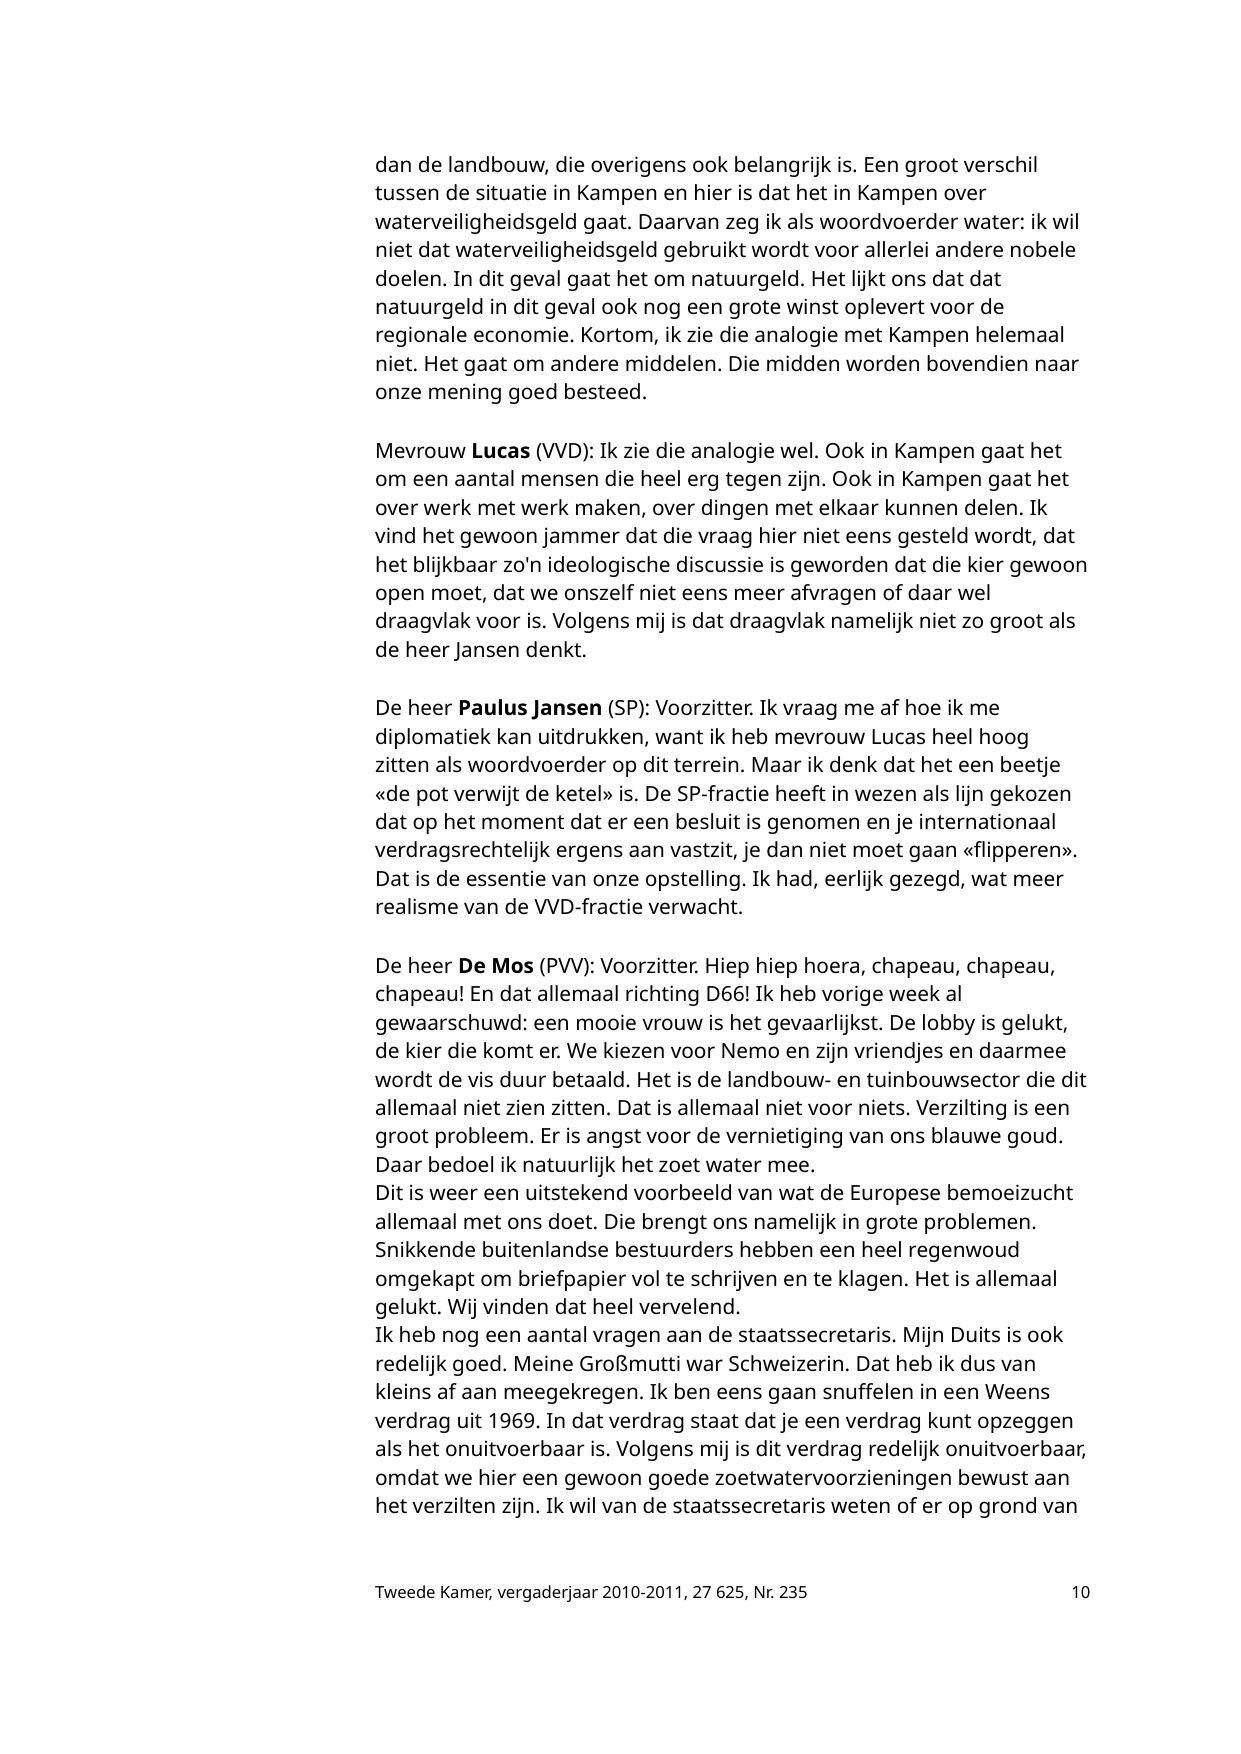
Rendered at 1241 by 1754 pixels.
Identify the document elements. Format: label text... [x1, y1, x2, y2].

text Mevrouw Lucas (VVD): Ik zie die analogie wel. Ook in Kampen gaat het om een aantal mensen die heel erg tegen zijn. Ook in Kampen gaat het over werk met werk maken, over dingen met elkaar kunnen delen. Ik vind het gewoon jammer dat die vraag hier niet eens gesteld wordt, dat het blijkbaar zo'n ideologische discussie is geworden dat die kier gewoon open moet, dat we onszelf niet eens meer afvragen of daar wel draagvlak voor is. Volgens mij is dat draagvlak namelijk niet zo groot als de heer Jansen denkt. [375, 436, 1090, 663]
text dan de landbouw, die overigens ook belangrijk is. Een groot verschil tussen de situatie in Kampen en hier is dat het in Kampen over waterveiligheidsgeld gaat. Daarvan zeg ik als woordvoerder water: ik wil niet dat waterveiligheidsgeld gebruikt wordt voor allerlei andere nobele doelen. In dit geval gaat het om natuurgeld. Het lijkt ons dat dat natuurgeld in dit geval ook nog een grote winst oplevert voor de regionale economie. Kortom, ik zie die analogie met Kampen helemaal niet. Het gaat om andere middelen. Die midden worden bovendien naar onze mening goed besteed. [375, 150, 1090, 406]
text De heer Paulus Jansen (SP): Voorzitter. Ik vraag me af hoe ik me diplomatiek kan uitdrukken, want ik heb mevrouw Lucas heel hoog zitten als woordvoerder op dit terrein. Maar ik denk dat het een beetje «de pot verwijt de ketel» is. De SP-fractie heeft in wezen als lijn gekozen dat op het moment dat er een besluit is genomen en je internationaal verdragsrechtelijk ergens aan vastzit, je dan niet moet gaan «flipperen». Dat is de essentie van onze opstelling. Ik had, eerlijk gezegd, wat meer realisme van de VVD-fractie verwacht. [375, 693, 1090, 921]
text De heer De Mos (PVV): Voorzitter. Hiep hiep hoera, chapeau, chapeau, chapeau! En dat allemaal richting D66! Ik heb vorige week al gewaarschuwd: een mooie vrouw is het gevaarlijkst. De lobby is gelukt, de kier die komt er. We kiezen voor Nemo en zijn vriendjes en daarmee wordt de vis duur betaald. Het is de landbouw- en tuinbouwsector die dit allemaal niet zien zitten. Dat is allemaal niet voor niets. Verzilting is een groot probleem. Er is angst voor de vernietiging van ons blauwe goud. Daar bedoel ik natuurlijk het zoet water mee. [375, 951, 1090, 1178]
text Ik heb nog een aantal vragen aan de staatssecretaris. Mijn Duits is ook redelijk goed. Meine Großmutti war Schweizerin. Dat heb ik dus van kleins af aan meegekregen. Ik ben eens gaan snuffelen in een Weens verdrag uit 1969. In dat verdrag staat dat je een verdrag kunt opzeggen als het onuitvoerbaar is. Volgens mij is dit verdrag redelijk onuitvoerbaar, omdat we hier een gewoon goede zoetwatervoorzieningen bewust aan het verzilten zijn. Ik wil van de staatssecretaris weten of er op grond van [375, 1321, 1090, 1520]
text Dit is weer een uitstekend voorbeeld van wat de Europese bemoeizucht allemaal met ons doet. Die brengt ons namelijk in grote problemen. Snikkende buitenlandse bestuurders hebben een heel regenwoud omgekapt om briefpapier vol te schrijven en te klagen. Het is allemaal gelukt. Wij vinden dat heel vervelend. [375, 1178, 1090, 1321]
